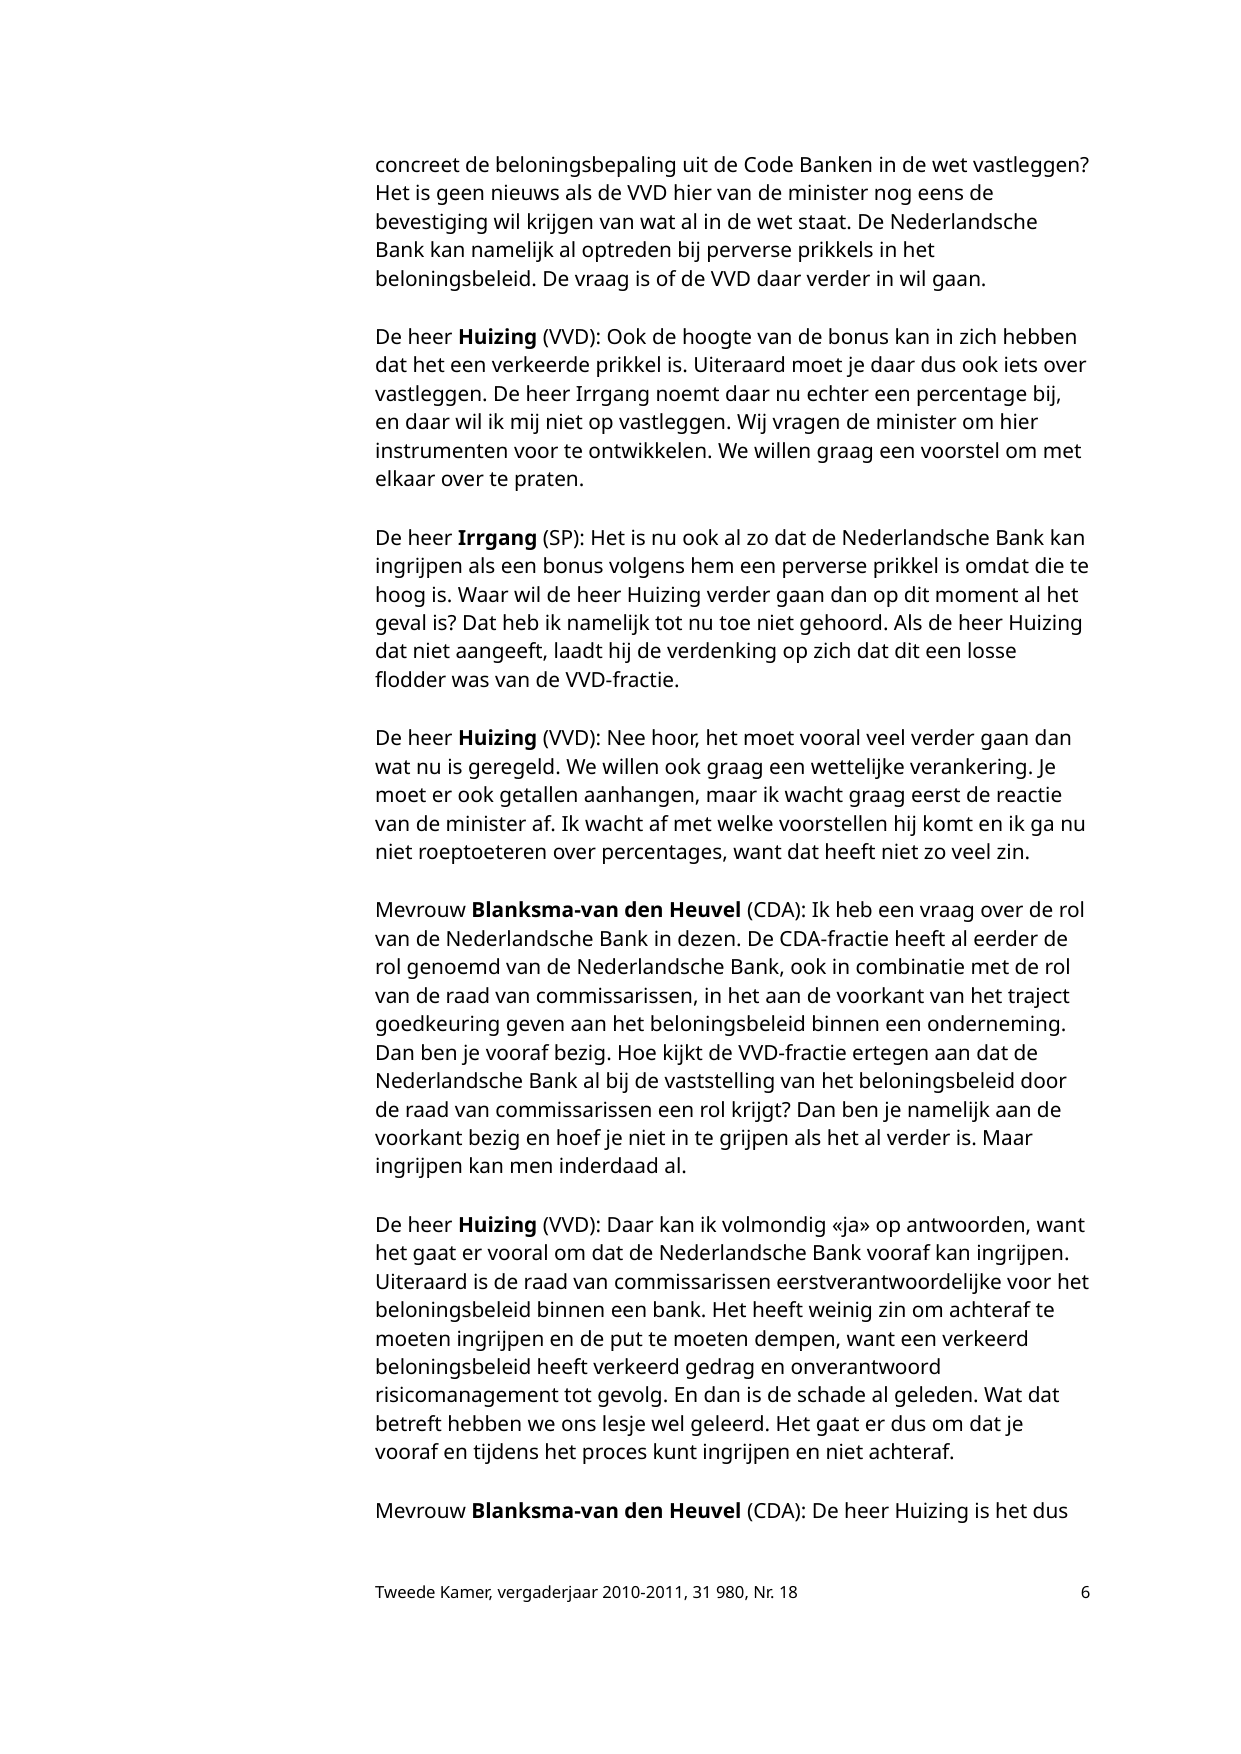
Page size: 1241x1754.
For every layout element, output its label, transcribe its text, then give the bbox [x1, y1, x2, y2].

text De heer Irrgang (SP): Het is nu ook al zo dat de Nederlandsche Bank kan ingrijpen als een bonus volgens hem een perverse prikkel is omdat die te hoog is. Waar wil de heer Huizing verder gaan dan op dit moment al het geval is? Dat heb ik namelijk tot nu toe niet gehoord. Als de heer Huizing dat niet aangeeft, laadt hij de verdenking op zich dat dit een losse flodder was van de VVD-fractie. [375, 523, 1090, 693]
text Mevrouw Blanksma-van den Heuvel (CDA): De heer Huizing is het dus [375, 1496, 1090, 1524]
text concreet de beloningsbepaling uit de Code Banken in de wet vastleggen? Het is geen nieuws als de VVD hier van de minister nog eens de bevestiging wil krijgen van wat al in de wet staat. De Nederlandsche Bank kan namelijk al optreden bij perverse prikkels in het beloningsbeleid. De vraag is of de VVD daar verder in wil gaan. [375, 150, 1090, 292]
text De heer Huizing (VVD): Daar kan ik volmondig «ja» op antwoorden, want het gaat er vooral om dat de Nederlandsche Bank vooraf kan ingrijpen. Uiteraard is de raad van commissarissen eerstverantwoordelijke voor het beloningsbeleid binnen een bank. Het heeft weinig zin om achteraf te moeten ingrijpen en de put te moeten dempen, want een verkeerd beloningsbeleid heeft verkeerd gedrag en onverantwoord risicomanagement tot gevolg. En dan is de schade al geleden. Wat dat betreft hebben we ons lesje wel geleerd. Het gaat er dus om dat je vooraf en tijdens het proces kunt ingrijpen en niet achteraf. [375, 1210, 1090, 1466]
text Mevrouw Blanksma-van den Heuvel (CDA): Ik heb een vraag over de rol van de Nederlandsche Bank in dezen. De CDA-fractie heeft al eerder de rol genoemd van de Nederlandsche Bank, ook in combinatie met de rol van de raad van commissarissen, in het aan de voorkant van het traject goedkeuring geven aan het beloningsbeleid binnen een onderneming. Dan ben je vooraf bezig. Hoe kijkt de VVD-fractie ertegen aan dat de Nederlandsche Bank al bij de vaststelling van het beloningsbeleid door de raad van commissarissen een rol krijgt? Dan ben je namelijk aan de voorkant bezig en hoef je niet in te grijpen als het al verder is. Maar ingrijpen kan men inderdaad al. [375, 896, 1090, 1180]
text De heer Huizing (VVD): Ook de hoogte van de bonus kan in zich hebben dat het een verkeerde prikkel is. Uiteraard moet je daar dus ook iets over vastleggen. De heer Irrgang noemt daar nu echter een percentage bij, en daar wil ik mij niet op vastleggen. Wij vragen de minister om hier instrumenten voor te ontwikkelen. We willen graag een voorstel om met elkaar over te praten. [375, 322, 1090, 493]
text De heer Huizing (VVD): Nee hoor, het moet vooral veel verder gaan dan wat nu is geregeld. We willen ook graag een wettelijke verankering. Je moet er ook getallen aanhangen, maar ik wacht graag eerst de reactie van de minister af. Ik wacht af met welke voorstellen hij komt en ik ga nu niet roeptoeteren over percentages, want dat heeft niet zo veel zin. [375, 723, 1090, 866]
